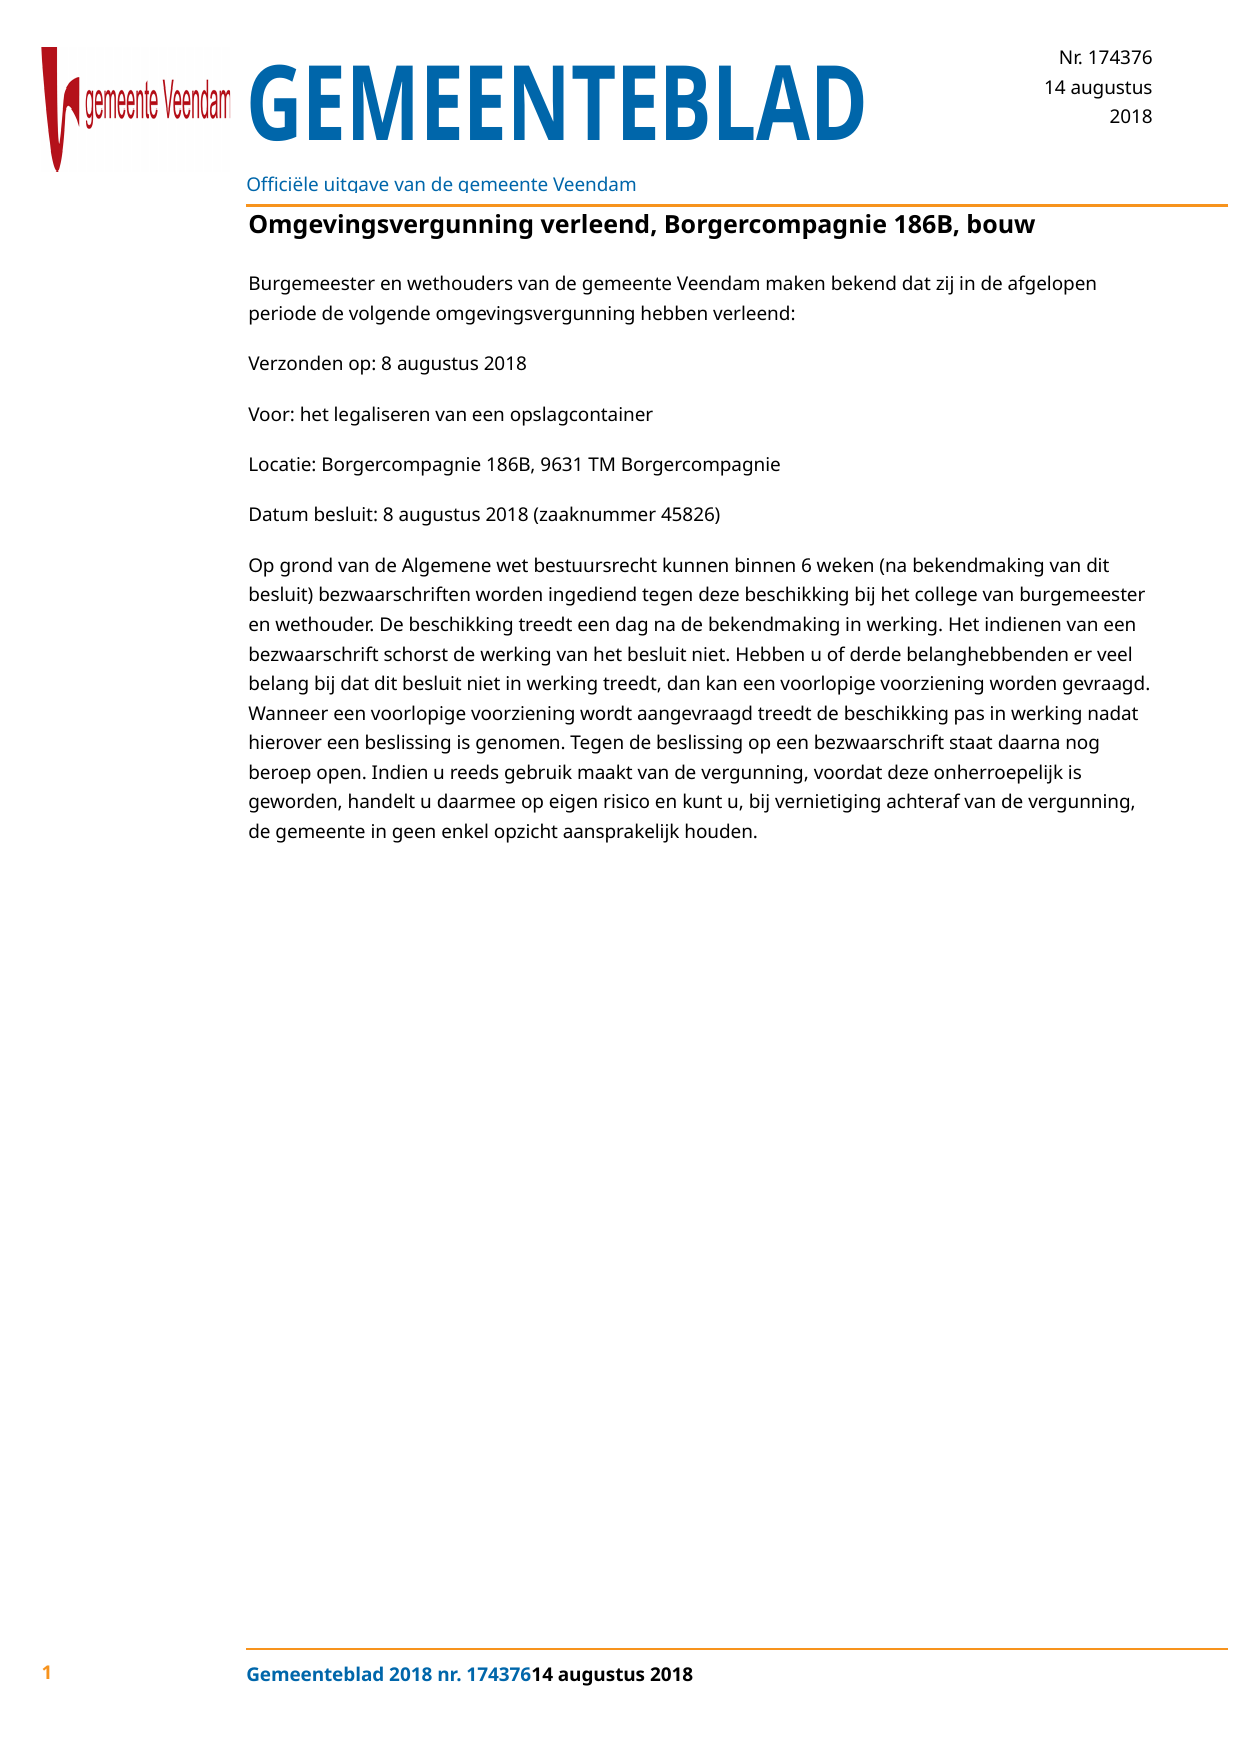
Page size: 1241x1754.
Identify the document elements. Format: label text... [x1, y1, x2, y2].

text Burgemeester en wethouders van de gemeente Veendam maken bekend dat zij in de afgelopen periode de volgende omgevingsvergunning hebben verleend: [248, 270, 1152, 326]
text Verzonden op: 8 augustus 2018 [248, 350, 1152, 376]
text Omgevingsvergunning verleend, Borgercompagnie 186B, bouw [248, 207, 1152, 241]
picture [41, 47, 231, 172]
text Voor: het legaliseren van een opslagcontainer [248, 401, 1152, 426]
text Locatie: Borgercompagnie 186B, 9631 TM Borgercompagnie [248, 451, 1152, 477]
text Op grond van de Algemene wet bestuursrecht kunnen binnen 6 weken (na bekendmaking van dit besluit) bezwaarschriften worden ingediend tegen deze beschikking bij het college van burgemeester en wethouder. De beschikking treedt een dag na de bekendmaking in werking. Het indienen van een bezwaarschrift schorst de werking van het besluit niet. Hebben u of derde belanghebbenden er veel belang bij dat dit besluit niet in werking treedt, dan kan een voorlopige voorziening worden gevraagd. Wanneer een voorlopige voorziening wordt aangevraagd treedt de beschikking pas in werking nadat hierover een beslissing is genomen. Tegen de beslissing op een bezwaarschrift staat daarna nog beroep open. Indien u reeds gebruik maakt van de vergunning, voordat deze onherroepelijk is geworden, handelt u daarmee op eigen risico en kunt u, bij vernietiging achteraf van de vergunning, de gemeente in geen enkel opzicht aansprakelijk houden. [248, 552, 1152, 844]
text Datum besluit: 8 augustus 2018 (zaaknummer 45826) [248, 502, 1152, 527]
